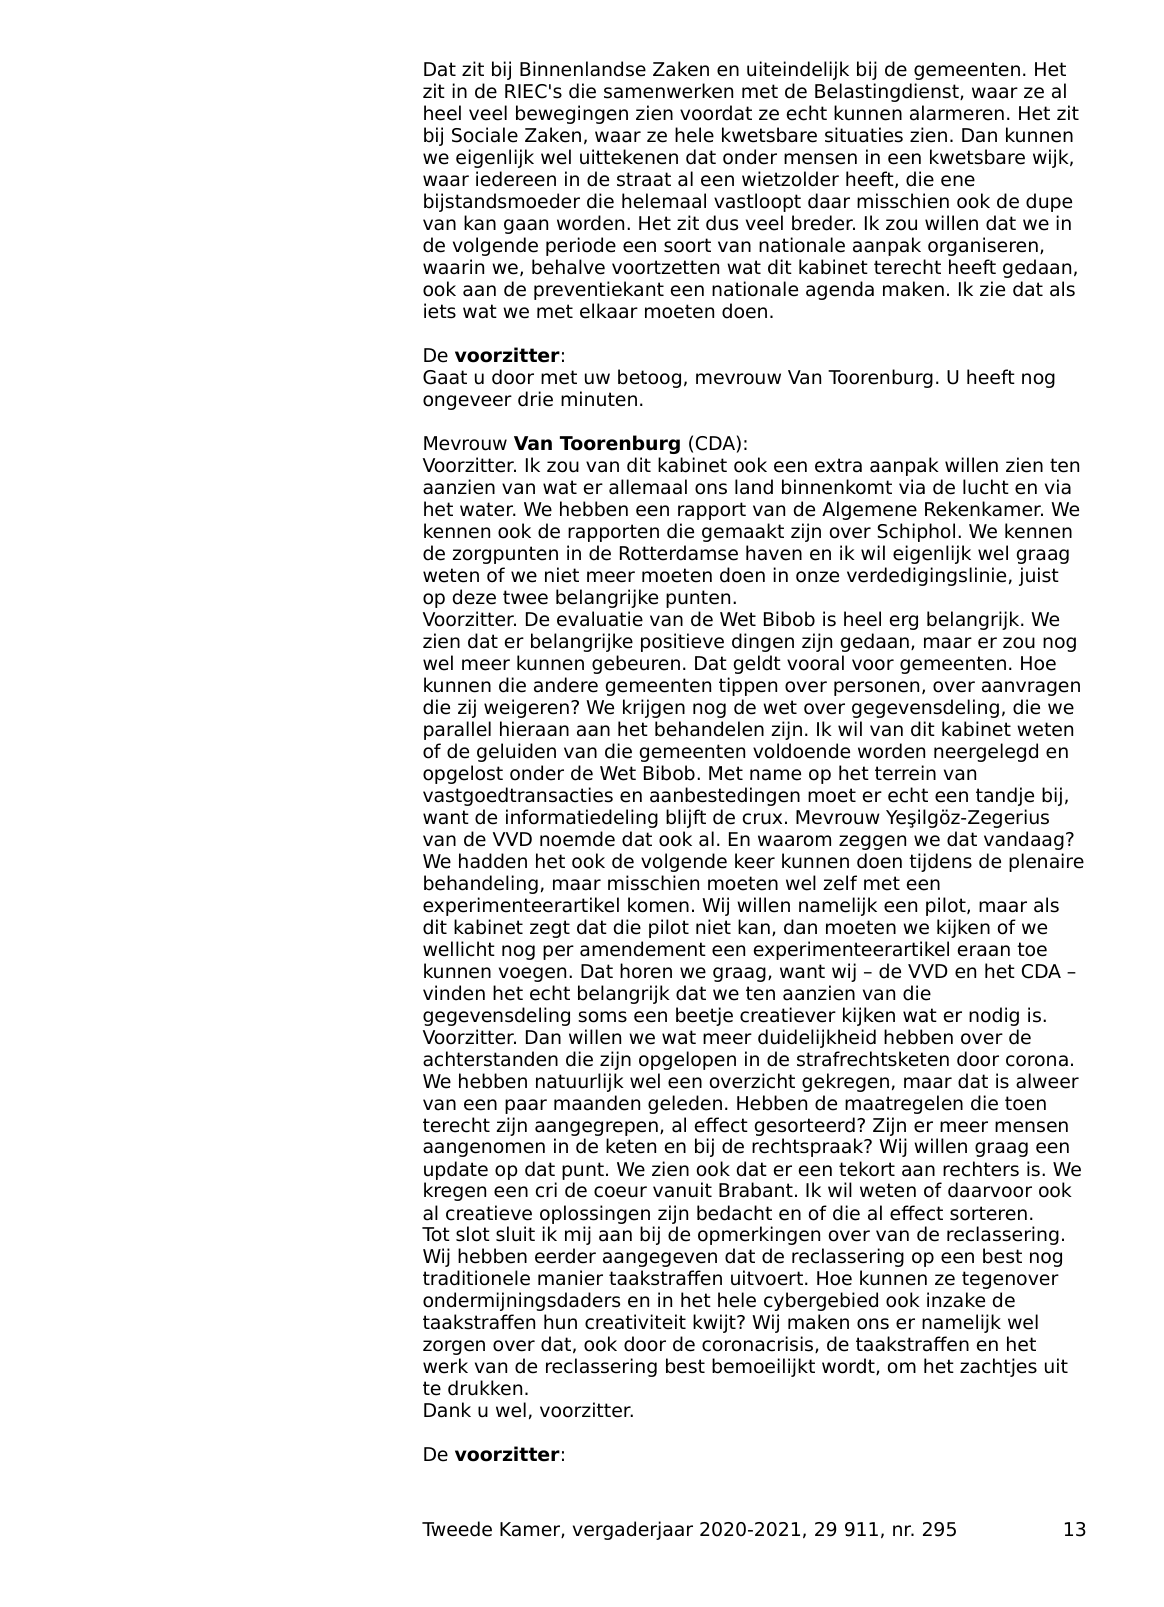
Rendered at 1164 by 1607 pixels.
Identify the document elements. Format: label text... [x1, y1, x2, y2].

text Tot slot sluit ik mij aan bij de opmerkingen over van de reclassering. Wij hebben eerder aangegeven dat de reclassering op een best nog traditionele manier taakstraffen uitvoert. Hoe kunnen ze tegenover ondermijningsdaders en in het hele cybergebied ook inzake de taakstraffen hun creativiteit kwijt? Wij maken ons er namelijk wel zorgen over dat, ook door de coronacrisis, de taakstraffen en het werk van de reclassering best bemoeilijkt wordt, om het zachtjes uit te drukken. [422, 1224, 1087, 1400]
text Dat zit bij Binnenlandse Zaken en uiteindelijk bij de gemeenten. Het zit in de RIEC's die samenwerken met de Belastingdienst, waar ze al heel veel bewegingen zien voordat ze echt kunnen alarmeren. Het zit bij Sociale Zaken, waar ze hele kwetsbare situaties zien. Dan kunnen we eigenlijk wel uittekenen dat onder mensen in een kwetsbare wijk, waar iedereen in de straat al een wietzolder heeft, die ene bijstandsmoeder die helemaal vastloopt daar misschien ook de dupe van kan gaan worden. Het zit dus veel breder. Ik zou willen dat we in de volgende periode een soort van nationale aanpak organiseren, waarin we, behalve voortzetten wat dit kabinet terecht heeft gedaan, ook aan de preventiekant een nationale agenda maken. Ik zie dat als iets wat we met elkaar moeten doen. [422, 59, 1087, 323]
text Voorzitter. Ik zou van dit kabinet ook een extra aanpak willen zien ten aanzien van wat er allemaal ons land binnenkomt via de lucht en via het water. We hebben een rapport van de Algemene Rekenkamer. We kennen ook de rapporten die gemaakt zijn over Schiphol. We kennen de zorgpunten in de Rotterdamse haven en ik wil eigenlijk wel graag weten of we niet meer moeten doen in onze verdedigingslinie, juist op deze twee belangrijke punten. [422, 455, 1087, 609]
text Voorzitter. De evaluatie van de Wet Bibob is heel erg belangrijk. We zien dat er belangrijke positieve dingen zijn gedaan, maar er zou nog wel meer kunnen gebeuren. Dat geldt vooral voor gemeenten. Hoe kunnen die andere gemeenten tippen over personen, over aanvragen die zij weigeren? We krijgen nog de wet over gegevensdeling, die we parallel hieraan aan het behandelen zijn. Ik wil van dit kabinet weten of de geluiden van die gemeenten voldoende worden neergelegd en opgelost onder de Wet Bibob. Met name op het terrein van vastgoedtransacties en aanbestedingen moet er echt een tandje bij, want de informatiedeling blijft de crux. Mevrouw Yeşilgöz-Zegerius van de VVD noemde dat ook al. En waarom zeggen we dat vandaag? We hadden het ook de volgende keer kunnen doen tijdens de plenaire behandeling, maar misschien moeten wel zelf met een experimenteerartikel komen. Wij willen namelijk een pilot, maar als dit kabinet zegt dat die pilot niet kan, dan moeten we kijken of we wellicht nog per amendement een experimenteerartikel eraan toe kunnen voegen. Dat horen we graag, want wij – de VVD en het CDA – vinden het echt belangrijk dat we ten aanzien van die gegevensdeling soms een beetje creatiever kijken wat er nodig is. [422, 609, 1087, 1027]
text Voorzitter. Dan willen we wat meer duidelijkheid hebben over de achterstanden die zijn opgelopen in de strafrechtsketen door corona. We hebben natuurlijk wel een overzicht gekregen, maar dat is alweer van een paar maanden geleden. Hebben de maatregelen die toen terecht zijn aangegrepen, al effect gesorteerd? Zijn er meer mensen aangenomen in de keten en bij de rechtspraak? Wij willen graag een update op dat punt. We zien ook dat er een tekort aan rechters is. We kregen een cri de coeur vanuit Brabant. Ik wil weten of daarvoor ook al creatieve oplossingen zijn bedacht en of die al effect sorteren. [422, 1027, 1087, 1224]
text De voorzitter: [422, 1444, 1087, 1466]
text Mevrouw Van Toorenburg (CDA): [422, 433, 1087, 455]
text De voorzitter: [422, 345, 1087, 367]
text Gaat u door met uw betoog, mevrouw Van Toorenburg. U heeft nog ongeveer drie minuten. [422, 367, 1087, 411]
text Dank u wel, voorzitter. [422, 1400, 1087, 1422]
